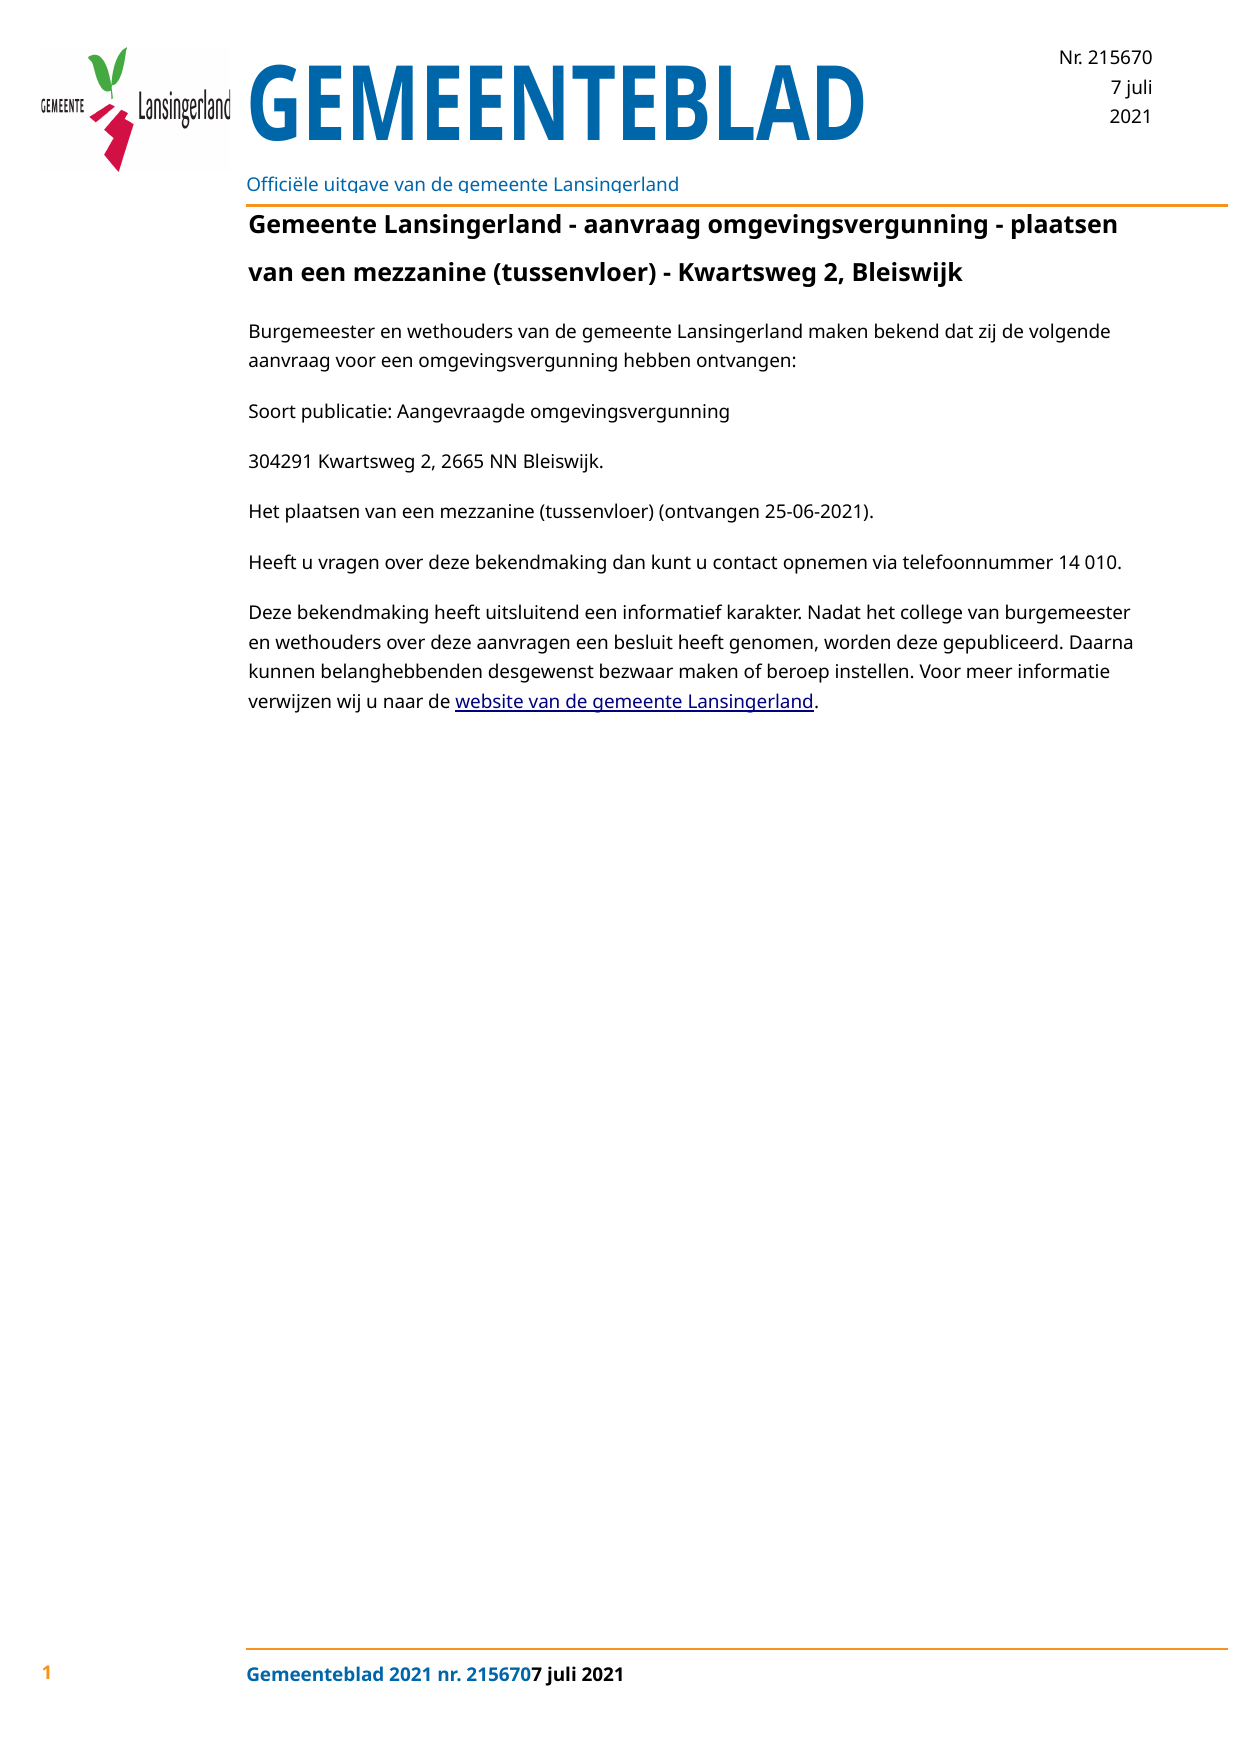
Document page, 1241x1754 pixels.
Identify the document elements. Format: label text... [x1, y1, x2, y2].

text Het plaatsen van een mezzanine (tussenvloer) (ontvangen 25-06-2021). [248, 499, 1152, 524]
text Burgemeester en wethouders van de gemeente Lansingerland maken bekend dat zij de volgende aanvraag voor een omgevingsvergunning hebben ontvangen: [248, 318, 1152, 373]
picture [41, 47, 231, 172]
text Gemeente Lansingerland - aanvraag omgevingsvergunning - plaatsen van een mezzanine (tussenvloer) - Kwartsweg 2, Bleiswijk [248, 207, 1152, 288]
text Deze bekendmaking heeft uitsluitend een informatief karakter. Nadat het college van burgemeester en wethouders over deze aanvragen een besluit heeft genomen, worden deze gepubliceerd. Daarna kunnen belanghebbenden desgewenst bezwaar maken of beroep instellen. Voor meer informatie verwijzen wij u naar de website van de gemeente Lansingerland. [248, 599, 1152, 714]
text Heeft u vragen over deze bekendmaking dan kunt u contact opnemen via telefoonnummer 14 010. [248, 549, 1152, 575]
text 304291 Kwartsweg 2, 2665 NN Bleiswijk. [248, 448, 1152, 474]
text Soort publicatie: Aangevraagde omgevingsvergunning [248, 398, 1152, 424]
